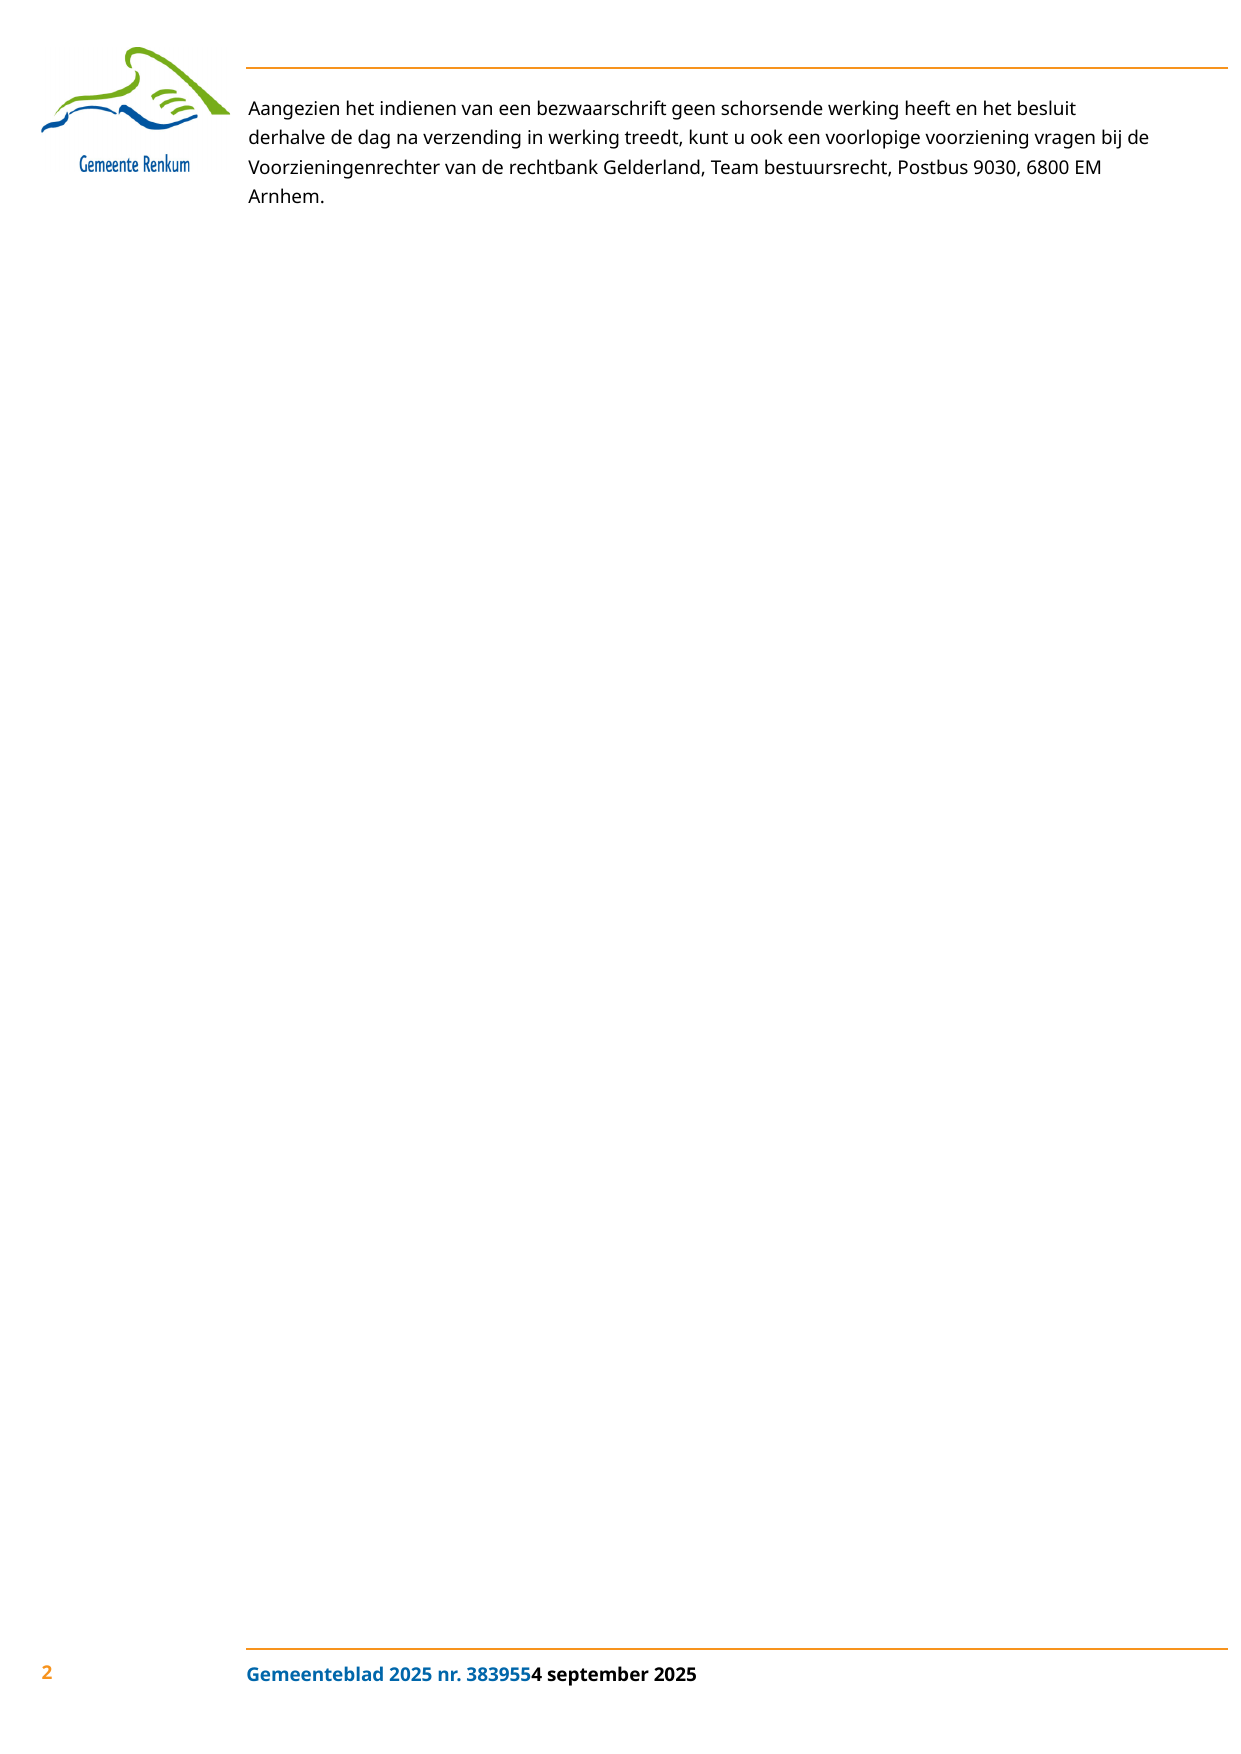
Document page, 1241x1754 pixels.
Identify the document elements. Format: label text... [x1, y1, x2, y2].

text Aangezien het indienen van een bezwaarschrift geen schorsende werking heeft en het besluit derhalve de dag na verzending in werking treedt, kunt u ook een voorlopige voorziening vragen bij de Voorzieningenrechter van de rechtbank Gelderland, Team bestuursrecht, Postbus 9030, 6800 EM Arnhem. [248, 95, 1152, 209]
picture [41, 47, 231, 172]
